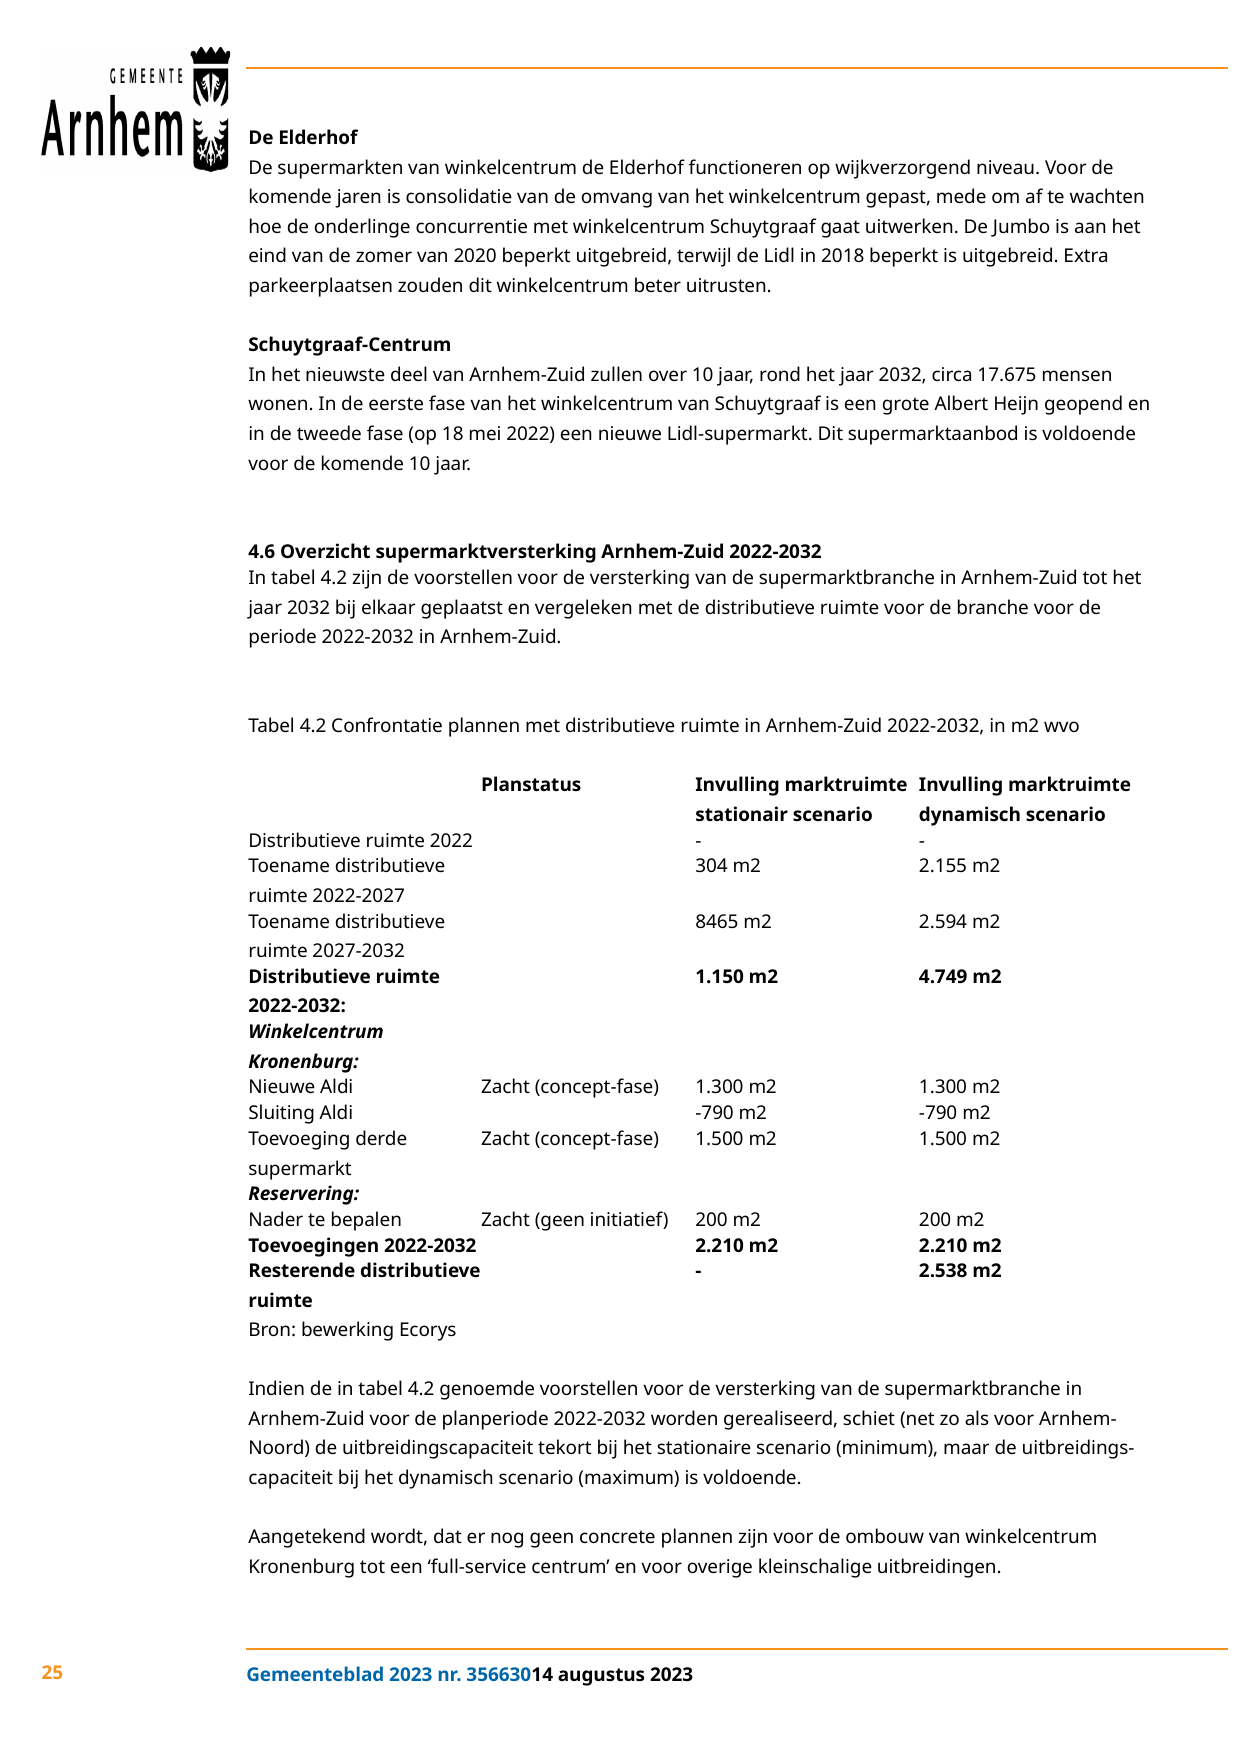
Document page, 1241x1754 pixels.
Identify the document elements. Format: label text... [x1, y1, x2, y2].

text Schuytgraaf-Centrum [248, 331, 1152, 357]
table_cell 4.749 m2 [919, 963, 1152, 1018]
table_cell [481, 908, 695, 963]
text Tabel 4.2 Confrontatie plannen met distributieve ruimte in Arnhem-Zuid 2022-2032, in m2 wvo [248, 712, 1152, 738]
table_header Invulling marktruimte stationair scenario [695, 771, 919, 827]
table_cell [481, 1100, 695, 1125]
table_cell Reservering: [248, 1181, 481, 1206]
table_cell [481, 827, 695, 852]
table_cell [481, 853, 695, 908]
text De supermarkten van winkelcentrum de Elderhof functioneren op wijkverzorgend niveau. Voor de komende jaren is consolidatie van de omvang van het winkelcentrum gepast, mede om af te wachten hoe de onderlinge concurrentie met winkelcentrum Schuytgraaf gaat uitwerken. De Jumbo is aan het eind van de zomer van 2020 beperkt uitgebreid, terwijl de Lidl in 2018 beperkt is uitgebreid. Extra parkeerplaatsen zouden dit winkelcentrum beter uitrusten. [248, 154, 1152, 298]
table_cell Zacht (concept-fase) [481, 1074, 695, 1099]
table_cell Winkelcentrum Kronenburg: [248, 1019, 481, 1074]
table_cell 1.300 m2 [919, 1074, 1152, 1099]
table_cell Toevoeging derde supermarkt [248, 1125, 481, 1181]
table_cell - [919, 827, 1152, 852]
table_cell [695, 1019, 919, 1074]
table_cell Resterende distributieve ruimte [248, 1258, 481, 1313]
text Indien de in tabel 4.2 genoemde voorstellen voor de versterking van de supermarktbranche in Arnhem-Zuid voor de planperiode 2022-2032 worden gerealiseerd, schiet (net zo als voor Arnhem-Noord) de uitbreidingscapaciteit tekort bij het stationaire scenario (minimum), maar de uitbreidings-capaciteit bij het dynamisch scenario (maximum) is voldoende. [248, 1375, 1152, 1490]
table_cell [919, 1019, 1152, 1074]
table_header Invulling marktruimte dynamisch scenario [919, 771, 1152, 827]
text Aangetekend wordt, dat er nog geen concrete plannen zijn voor de ombouw van winkelcentrum Kronenburg tot een ‘full-service centrum’ en voor overige kleinschalige uitbreidingen. [248, 1523, 1152, 1579]
table_cell 1.500 m2 [695, 1125, 919, 1181]
table_cell Sluiting Aldi [248, 1100, 481, 1125]
table_cell -790 m2 [695, 1100, 919, 1125]
table_cell Toename distributieve ruimte 2027-2032 [248, 908, 481, 963]
table_cell 2.210 m2 [695, 1232, 919, 1258]
text In tabel 4.2 zijn de voorstellen voor de versterking van de supermarktbranche in Arnhem-Zuid tot het jaar 2032 bij elkaar geplaatst en vergeleken met de distributieve ruimte voor de branche voor de periode 2022-2032 in Arnhem-Zuid. [248, 564, 1152, 649]
table_cell Zacht (geen initiatief) [481, 1206, 695, 1232]
table_cell [481, 1232, 695, 1258]
table_cell [481, 963, 695, 1018]
table_cell Toevoegingen 2022-2032 [248, 1232, 481, 1258]
table_header Planstatus [481, 771, 695, 827]
text Bron: bewerking Ecorys [248, 1316, 1152, 1342]
table_cell Nieuwe Aldi [248, 1074, 481, 1099]
text In het nieuwste deel van Arnhem-Zuid zullen over 10 jaar, rond het jaar 2032, circa 17.675 mensen wonen. In de eerste fase van het winkelcentrum van Schuytgraaf is een grote Albert Heijn geopend en in de tweede fase (op 18 mei 2022) een nieuwe Lidl-supermarkt. Dit supermarktaanbod is voldoende voor de komende 10 jaar. [248, 361, 1152, 476]
table_cell 200 m2 [919, 1206, 1152, 1232]
table_cell Zacht (concept-fase) [481, 1125, 695, 1181]
text De Elderhof [248, 124, 1152, 150]
table_cell 8465 m2 [695, 908, 919, 963]
table_cell 1.300 m2 [695, 1074, 919, 1099]
table_cell 1.500 m2 [919, 1125, 1152, 1181]
table_cell Toename distributieve ruimte 2022-2027 [248, 853, 481, 908]
table_cell [481, 1019, 695, 1074]
table_cell Distributieve ruimte 2022-2032: [248, 963, 481, 1018]
text 4.6 Overzicht supermarktversterking Arnhem-Zuid 2022-2032 [248, 538, 1152, 564]
table_cell 1.150 m2 [695, 963, 919, 1018]
table_cell 304 m2 [695, 853, 919, 908]
table_cell [481, 1181, 695, 1206]
table_cell Nader te bepalen [248, 1206, 481, 1232]
table_cell 200 m2 [695, 1206, 919, 1232]
table_cell 2.538 m2 [919, 1258, 1152, 1313]
table_cell [695, 1181, 919, 1206]
table_cell Distributieve ruimte 2022 [248, 827, 481, 852]
table_cell [481, 1258, 695, 1313]
table_cell 2.210 m2 [919, 1232, 1152, 1258]
table_cell - [695, 827, 919, 852]
table_header [248, 771, 481, 827]
table_cell -790 m2 [919, 1100, 1152, 1125]
table_cell [919, 1181, 1152, 1206]
picture [41, 47, 231, 172]
table_cell - [695, 1258, 919, 1313]
table_cell 2.155 m2 [919, 853, 1152, 908]
table_cell 2.594 m2 [919, 908, 1152, 963]
